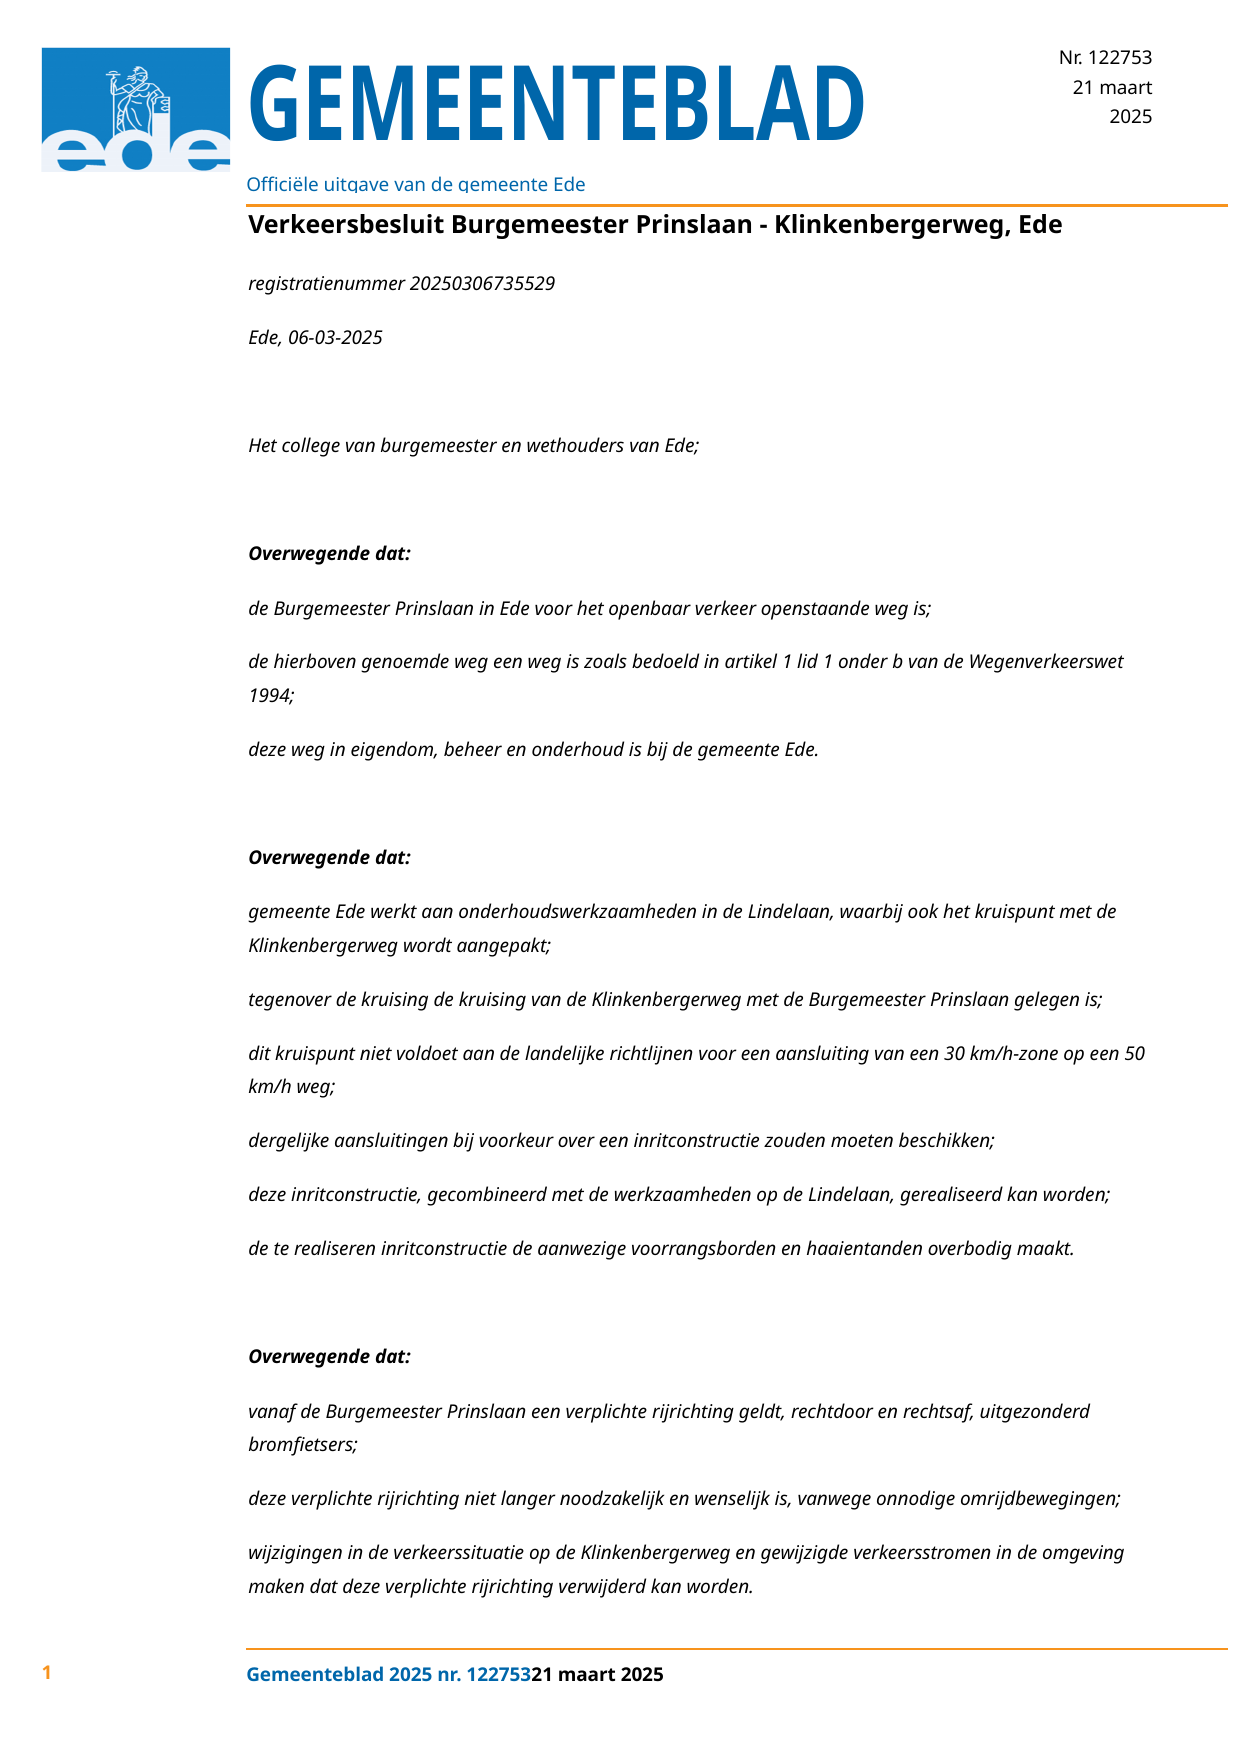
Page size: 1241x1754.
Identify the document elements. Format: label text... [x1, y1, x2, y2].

text dit kruispunt niet voldoet aan de landelijke richtlijnen voor een aansluiting van een 30 km/h-zone op een 50 km/h weg; [248, 1040, 1152, 1099]
text registratienummer 20250306735529 [248, 270, 1152, 296]
text Overwegende dat: [248, 1344, 1152, 1369]
text vanaf de Burgemeester Prinslaan een verplichte rijrichting geldt, rechtdoor en rechtsaf, uitgezonderd bromfietsers; [248, 1398, 1152, 1457]
picture [41, 47, 231, 172]
text Verkeersbesluit Burgemeester Prinslaan - Klinkenbergerweg, Ede [248, 207, 1152, 241]
text de hierboven genoemde weg een weg is zoals bedoeld in artikel 1 lid 1 onder b van de Wegenverkeerswet 1994; [248, 649, 1152, 708]
text Overwegende dat: [248, 541, 1152, 566]
text Overwegende dat: [248, 844, 1152, 870]
text deze weg in eigendom, beheer en onderhoud is bij de gemeente Ede. [248, 736, 1152, 762]
text Het college van burgemeester en wethouders van Ede; [248, 432, 1152, 458]
text de Burgemeester Prinslaan in Ede voor het openbaar verkeer openstaande weg is; [248, 595, 1152, 620]
text deze inritconstructie, gecombineerd met de werkzaamheden op de Lindelaan, gerealiseerd kan worden; [248, 1182, 1152, 1207]
text wijzigingen in de verkeerssituatie op de Klinkenbergerweg en gewijzigde verkeersstromen in de omgeving maken dat deze verplichte rijrichting verwijderd kan worden. [248, 1539, 1152, 1598]
text dergelijke aansluitingen bij voorkeur over een inritconstructie zouden moeten beschikken; [248, 1127, 1152, 1153]
text Ede, 06-03-2025 [248, 324, 1152, 350]
text tegenover de kruising de kruising van de Klinkenbergerweg met de Burgemeester Prinslaan gelegen is; [248, 986, 1152, 1012]
text deze verplichte rijrichting niet langer noodzakelijk en wenselijk is, vanwege onnodige omrijdbewegingen; [248, 1485, 1152, 1511]
text de te realiseren inritconstructie de aanwezige voorrangsborden en haaientanden overbodig maakt. [248, 1236, 1152, 1261]
text gemeente Ede werkt aan onderhoudswerkzaamheden in de Lindelaan, waarbij ook het kruispunt met de Klinkenbergerweg wordt aangepakt; [248, 898, 1152, 958]
